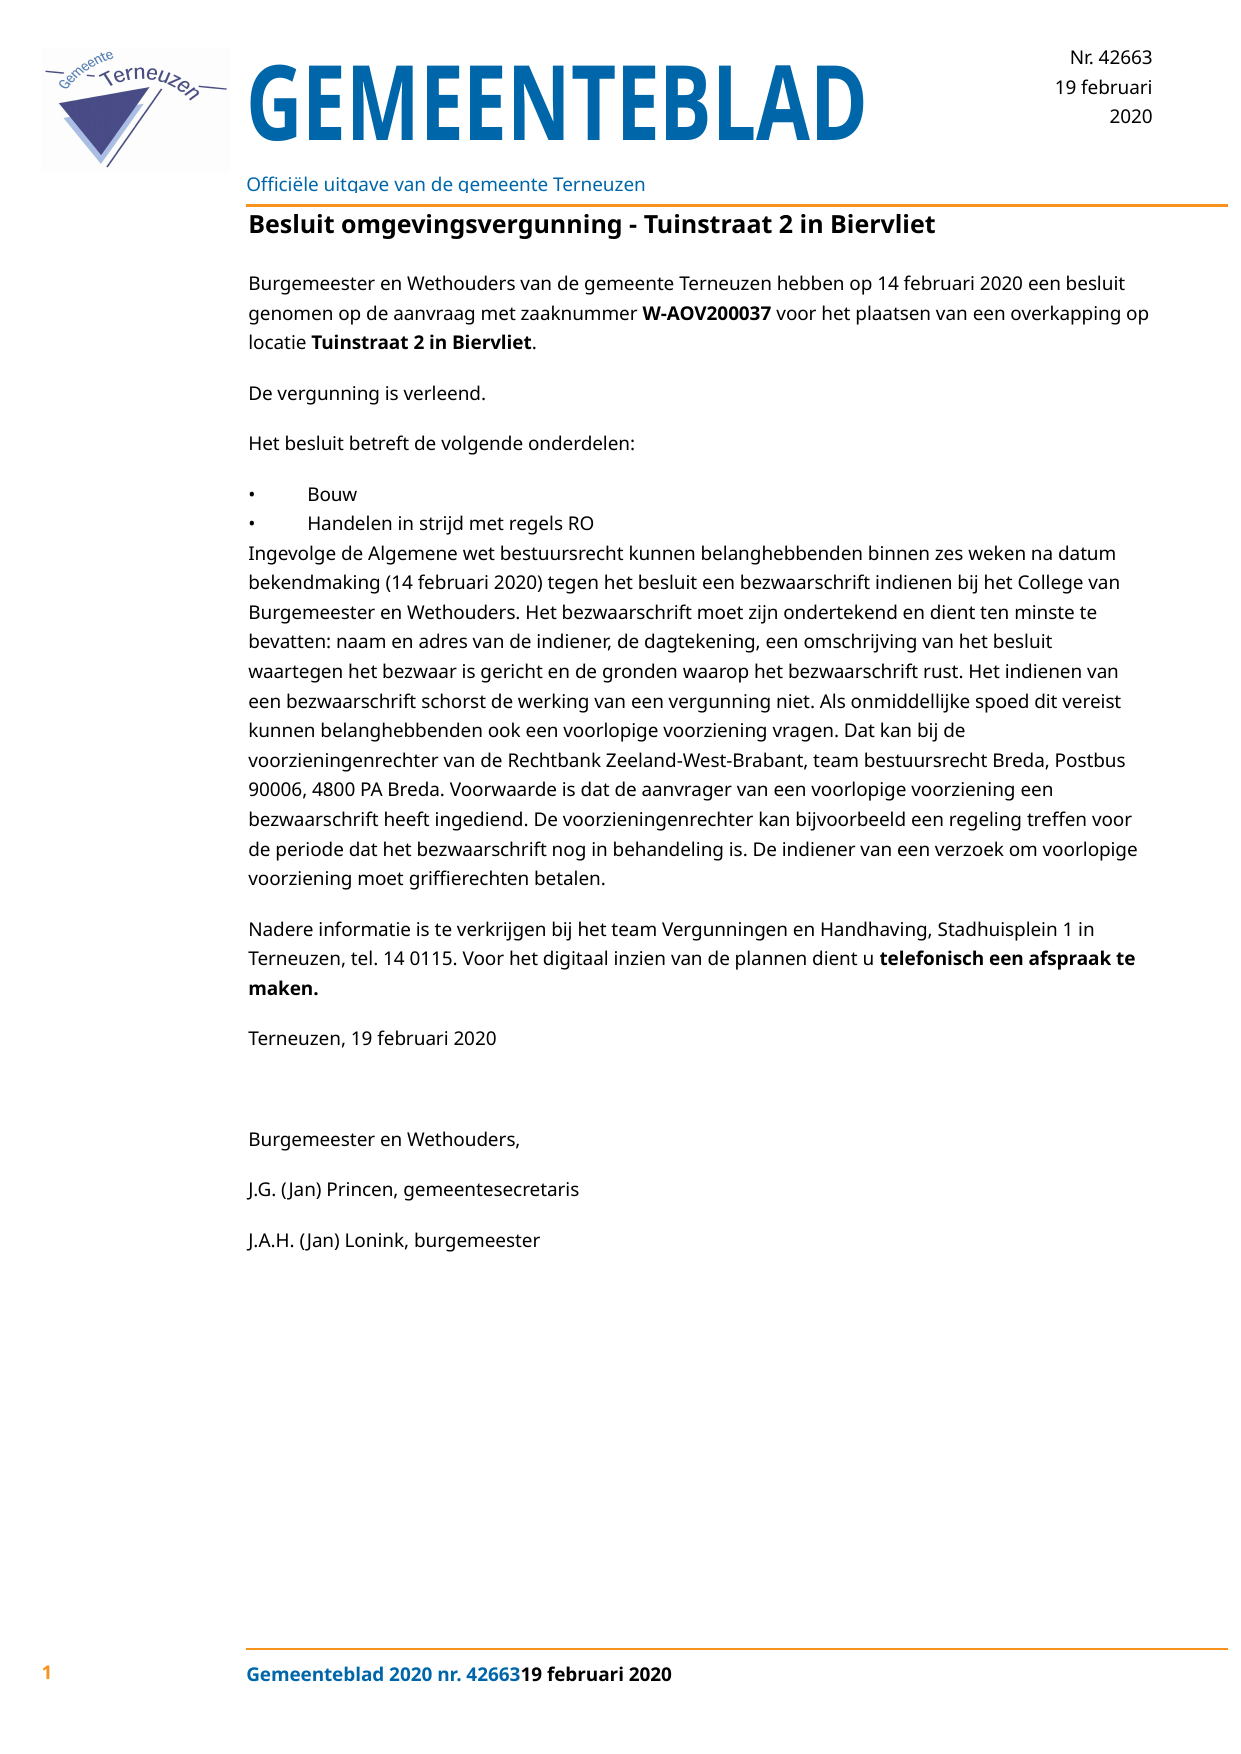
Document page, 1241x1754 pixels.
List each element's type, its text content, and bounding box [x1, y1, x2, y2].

text Terneuzen, 19 februari 2020 [248, 1025, 1152, 1051]
text Burgemeester en Wethouders van de gemeente Terneuzen hebben op 14 februari 2020 een besluit genomen op de aanvraag met zaaknummer W-AOV200037 voor het plaatsen van een overkapping op locatie Tuinstraat 2 in Biervliet. [248, 270, 1152, 355]
picture [41, 47, 231, 172]
text J.G. (Jan) Princen, gemeentesecretaris [248, 1177, 1152, 1202]
text J.A.H. (Jan) Lonink, burgemeester [248, 1227, 1152, 1253]
text De vergunning is verleend. [248, 380, 1152, 406]
text Nadere informatie is te verkrijgen bij het team Vergunningen en Handhaving, Stadhuisplein 1 in Terneuzen, tel. 14 0115. Voor het digitaal inzien van de plannen dient u telefonisch een afspraak te maken. [248, 916, 1152, 1001]
text Ingevolge de Algemene wet bestuursrecht kunnen belanghebbenden binnen zes weken na datum bekendmaking (14 februari 2020) tegen het besluit een bezwaarschrift indienen bij het College van Burgemeester en Wethouders. Het bezwaarschrift moet zijn ondertekend en dient ten minste te bevatten: naam en adres van de indiener, de dagtekening, een omschrijving van het besluit waartegen het bezwaar is gericht en de gronden waarop het bezwaarschrift rust. Het indienen van een bezwaarschrift schorst de werking van een vergunning niet. Als onmiddellijke spoed dit vereist kunnen belanghebbenden ook een voorlopige voorziening vragen. Dat kan bij de voorzieningenrechter van de Rechtbank Zeeland-West-Brabant, team bestuursrecht Breda, Postbus 90006, 4800 PA Breda. Voorwaarde is dat de aanvrager van een voorlopige voorziening een bezwaarschrift heeft ingediend. De voorzieningenrechter kan bijvoorbeeld een regeling treffen voor de periode dat het bezwaarschrift nog in behandeling is. De indiener van een verzoek om voorlopige voorziening moet griffierechten betalen. [248, 540, 1152, 891]
text Het besluit betreft de volgende onderdelen: [248, 430, 1152, 456]
list Bouw [248, 481, 1152, 506]
list Handelen in strijd met regels RO [248, 510, 1152, 536]
text Besluit omgevingsvergunning - Tuinstraat 2 in Biervliet [248, 207, 1152, 241]
text Burgemeester en Wethouders, [248, 1126, 1152, 1152]
